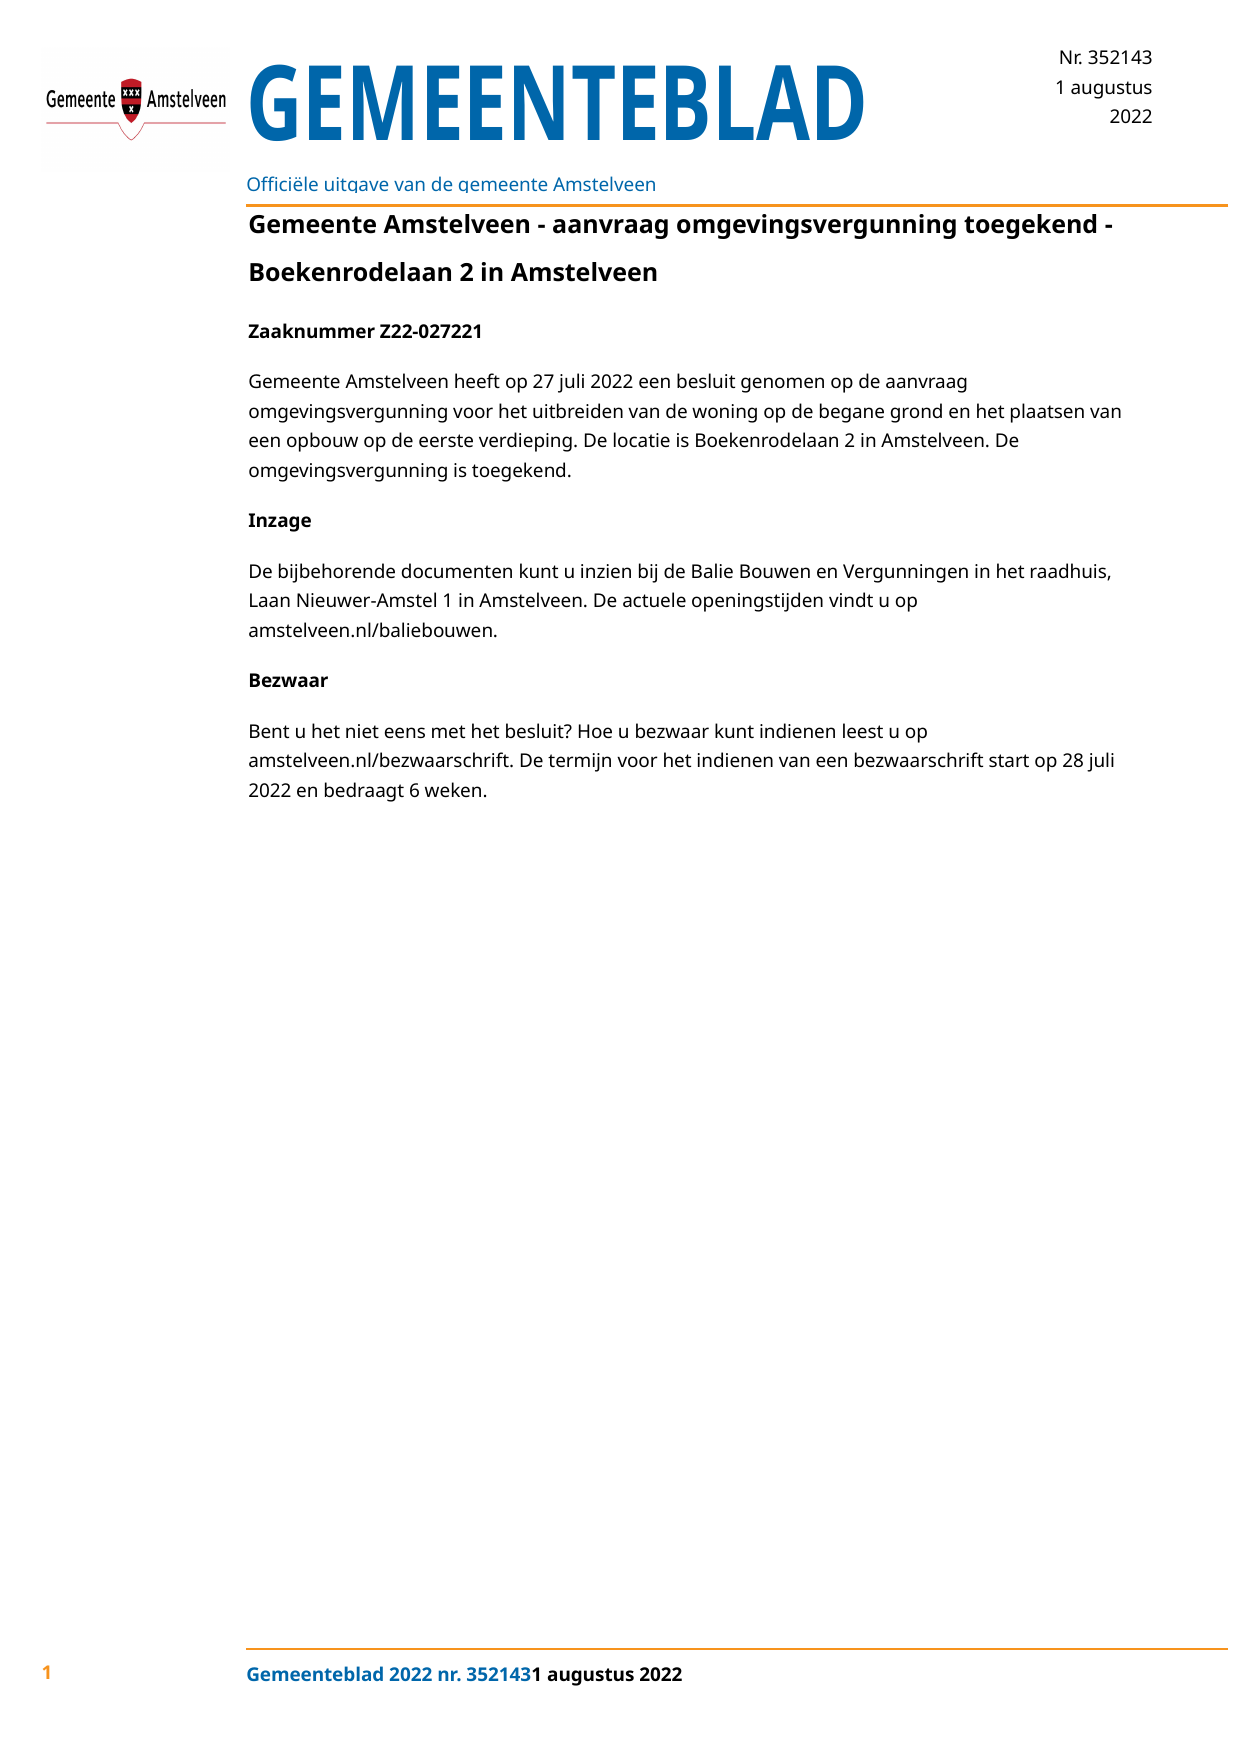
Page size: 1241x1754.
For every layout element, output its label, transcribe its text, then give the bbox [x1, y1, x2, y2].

text Bezwaar [248, 667, 1152, 693]
text De bijbehorende documenten kunt u inzien bij de Balie Bouwen en Vergunningen in het raadhuis, Laan Nieuwer-Amstel 1 in Amstelveen. De actuele openingstijden vindt u op amstelveen.nl/baliebouwen. [248, 558, 1152, 643]
text Bent u het niet eens met het besluit? Hoe u bezwaar kunt indienen leest u op amstelveen.nl/bezwaarschrift. De termijn voor het indienen van een bezwaarschrift start op 28 juli 2022 en bedraagt 6 weken. [248, 718, 1152, 803]
text Zaaknummer Z22-027221 [248, 318, 1152, 344]
picture [41, 47, 231, 172]
text Inzage [248, 507, 1152, 533]
text Gemeente Amstelveen heeft op 27 juli 2022 een besluit genomen op de aanvraag omgevingsvergunning voor het uitbreiden van de woning op de begane grond en het plaatsen van een opbouw op de eerste verdieping. De locatie is Boekenrodelaan 2 in Amstelveen. De omgevingsvergunning is toegekend. [248, 368, 1152, 483]
text Gemeente Amstelveen - aanvraag omgevingsvergunning toegekend - Boekenrodelaan 2 in Amstelveen [248, 207, 1152, 288]
